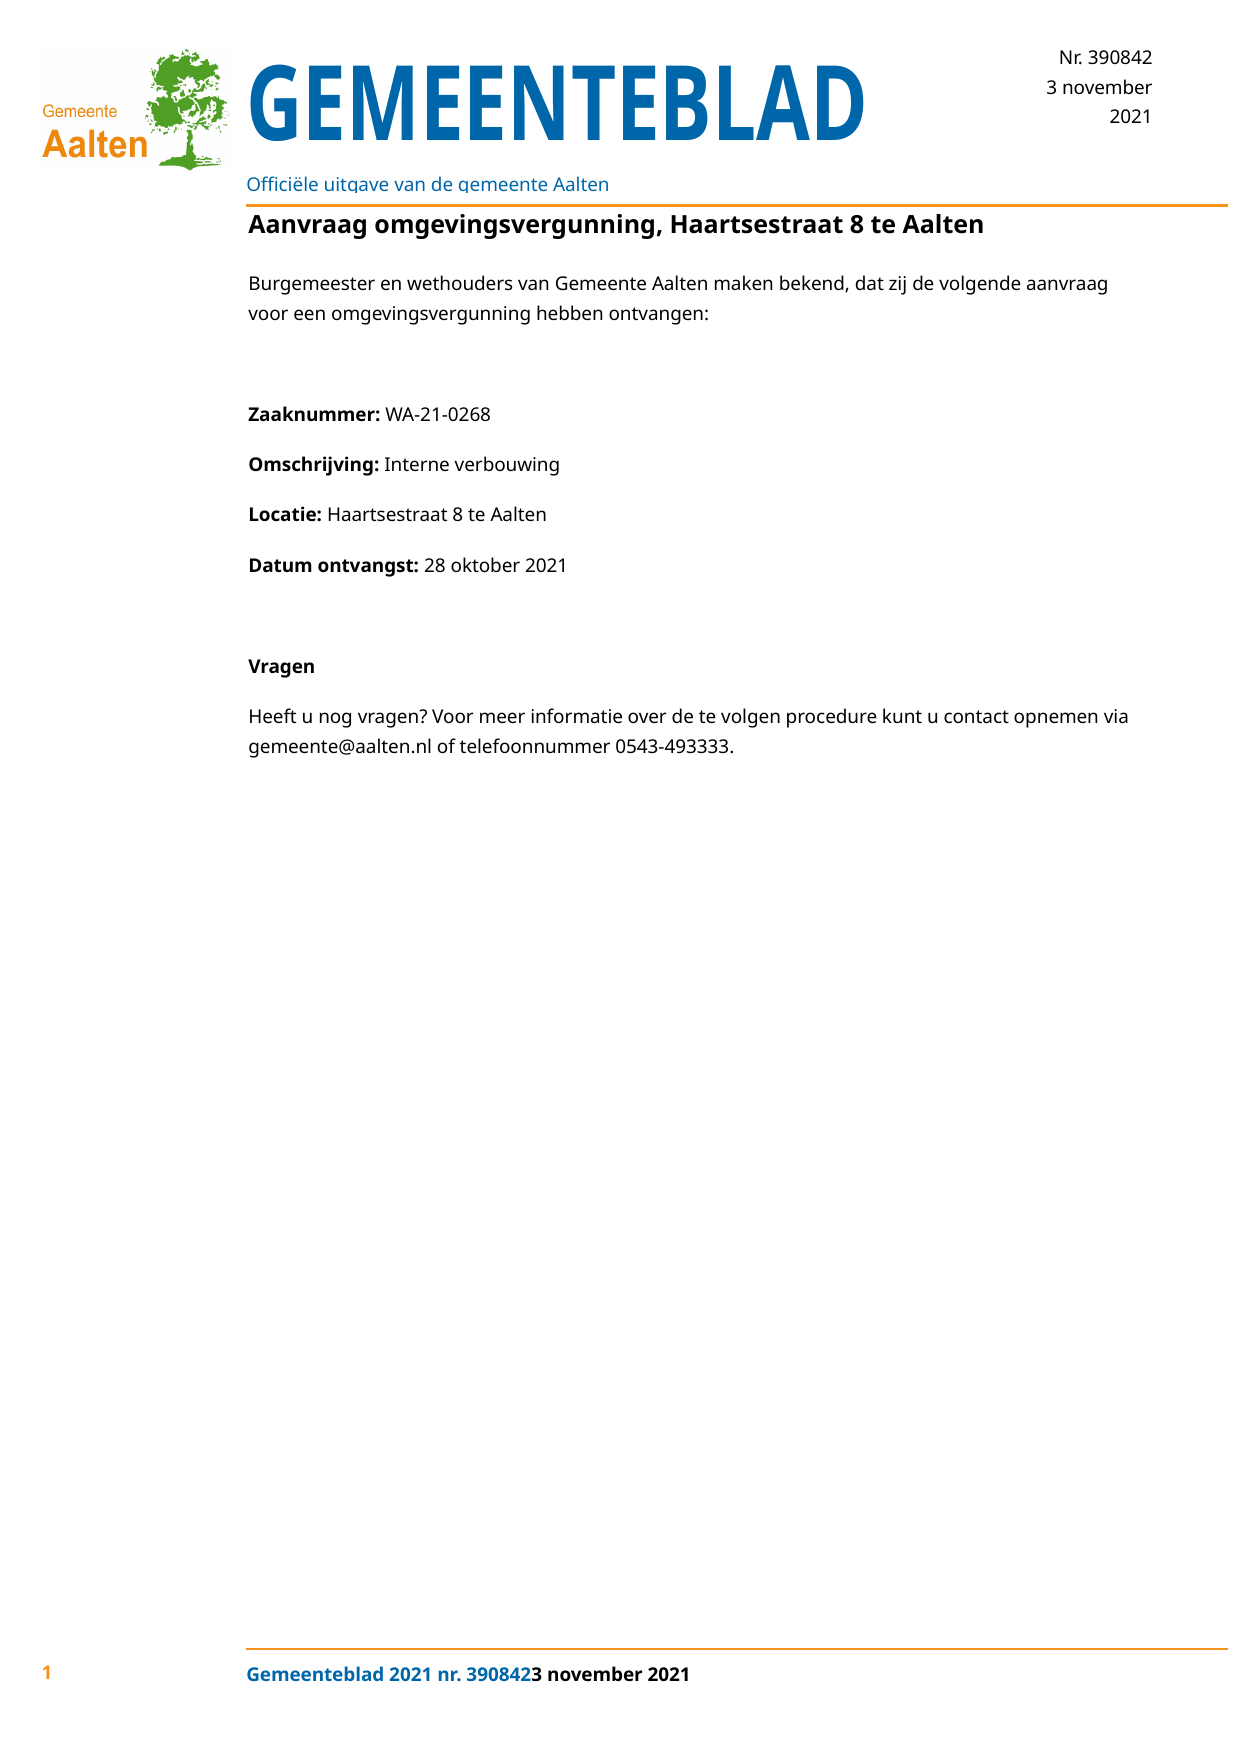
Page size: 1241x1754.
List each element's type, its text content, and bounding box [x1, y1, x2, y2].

text Burgemeester en wethouders van Gemeente Aalten maken bekend, dat zij de volgende aanvraag voor een omgevingsvergunning hebben ontvangen: [248, 270, 1152, 326]
text Zaaknummer: WA-21-0268 [248, 401, 1152, 426]
picture [41, 47, 231, 172]
text Vragen [248, 653, 1152, 678]
text Locatie: Haartsestraat 8 te Aalten [248, 502, 1152, 527]
text Datum ontvangst: 28 oktober 2021 [248, 552, 1152, 578]
text Omschrijving: Interne verbouwing [248, 451, 1152, 477]
text Aanvraag omgevingsvergunning, Haartsestraat 8 te Aalten [248, 207, 1152, 241]
text Heeft u nog vragen? Voor meer informatie over de te volgen procedure kunt u contact opnemen via gemeente@aalten.nl of telefoonnummer 0543-493333. [248, 703, 1152, 758]
